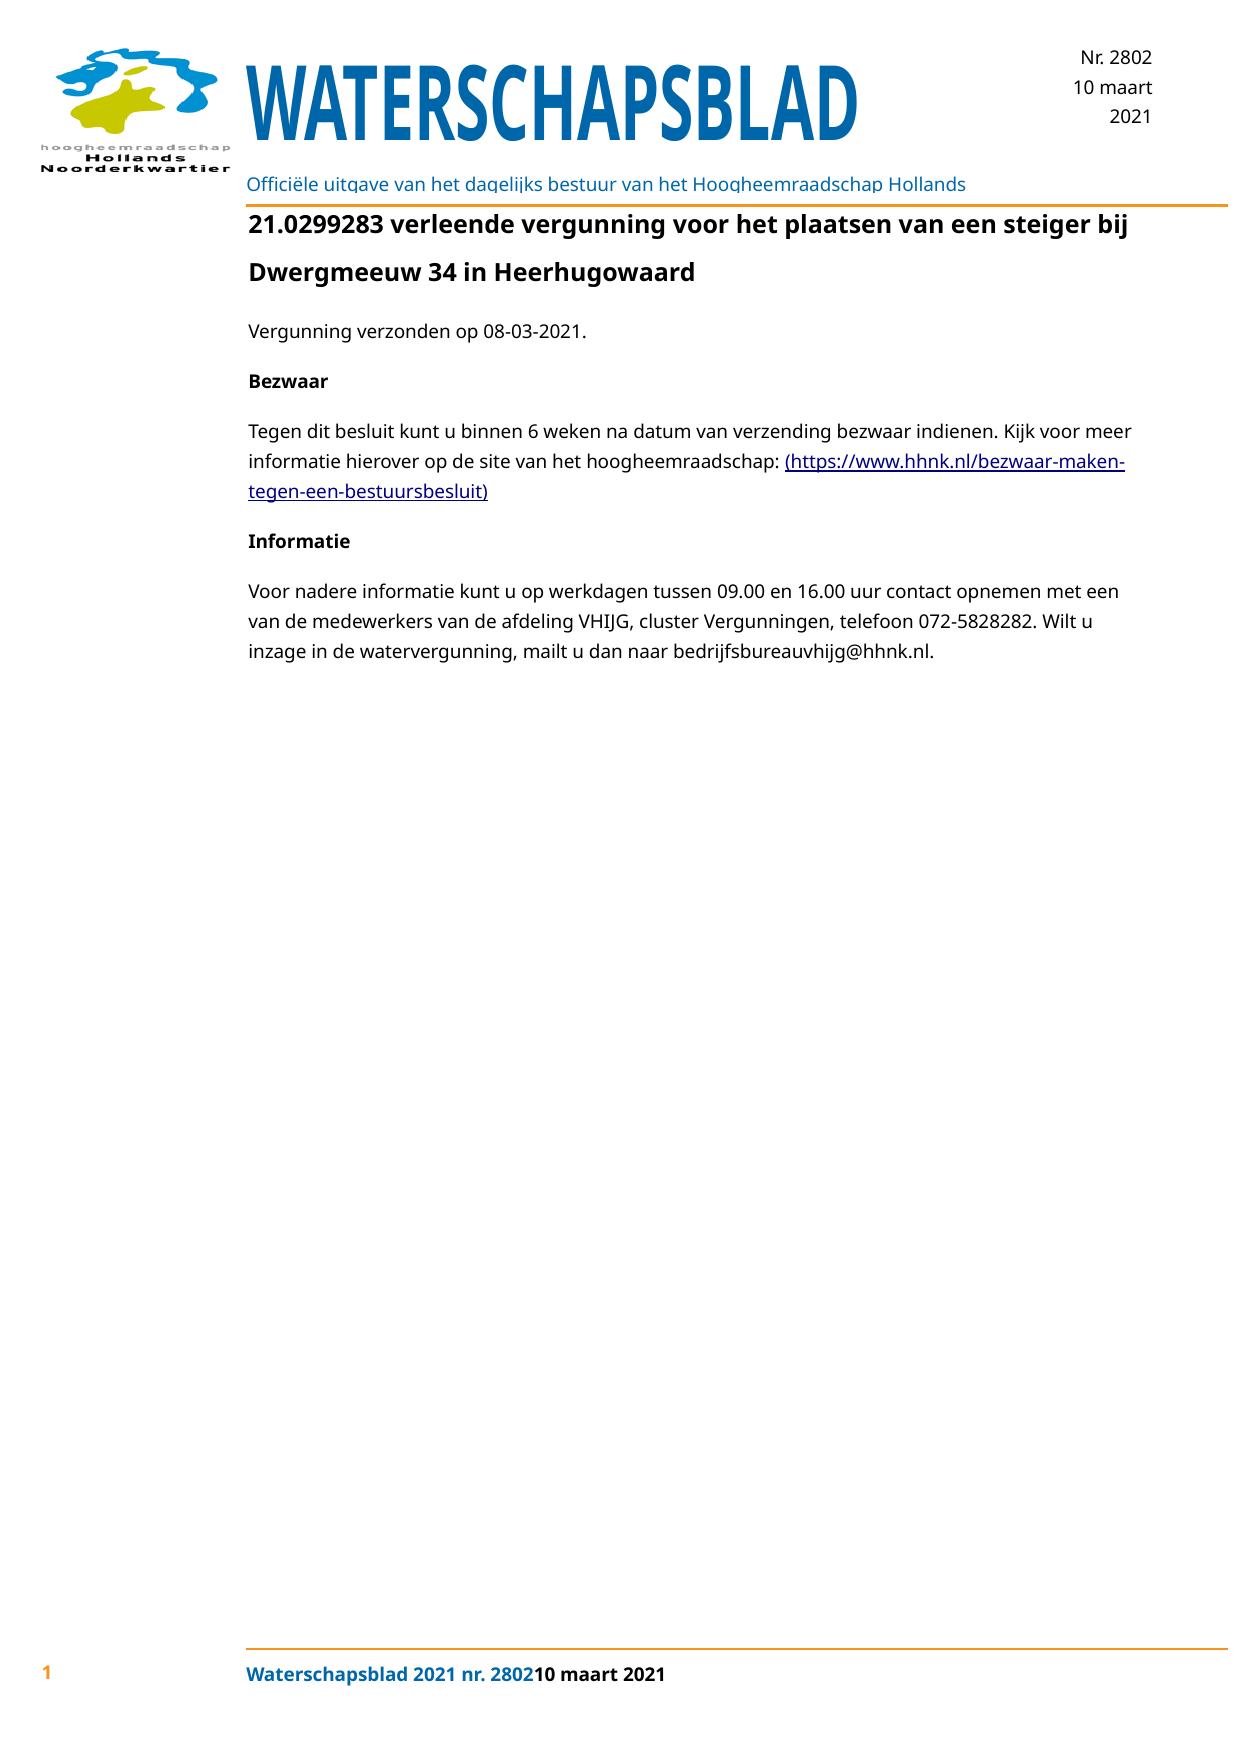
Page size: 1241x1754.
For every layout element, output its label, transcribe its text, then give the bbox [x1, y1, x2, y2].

text Vergunning verzonden op 08-03-2021. [248, 318, 1152, 344]
picture [41, 47, 231, 172]
text Bezwaar [248, 368, 1152, 394]
text Voor nadere informatie kunt u op werkdagen tussen 09.00 en 16.00 uur contact opnemen met een van de medewerkers van de afdeling VHIJG, cluster Vergunningen, telefoon 072-5828282. Wilt u inzage in de watervergunning, mailt u dan naar bedrijfsbureauvhijg@hhnk.nl. [248, 579, 1152, 664]
text Tegen dit besluit kunt u binnen 6 weken na datum van verzending bezwaar indienen. Kijk voor meer informatie hierover op de site van het hoogheemraadschap: (https://www.hhnk.nl/bezwaar-maken-tegen-een-bestuursbesluit) [248, 419, 1152, 504]
text Informatie [248, 528, 1152, 554]
text 21.0299283 verleende vergunning voor het plaatsen van een steiger bij Dwergmeeuw 34 in Heerhugowaard [248, 207, 1152, 288]
